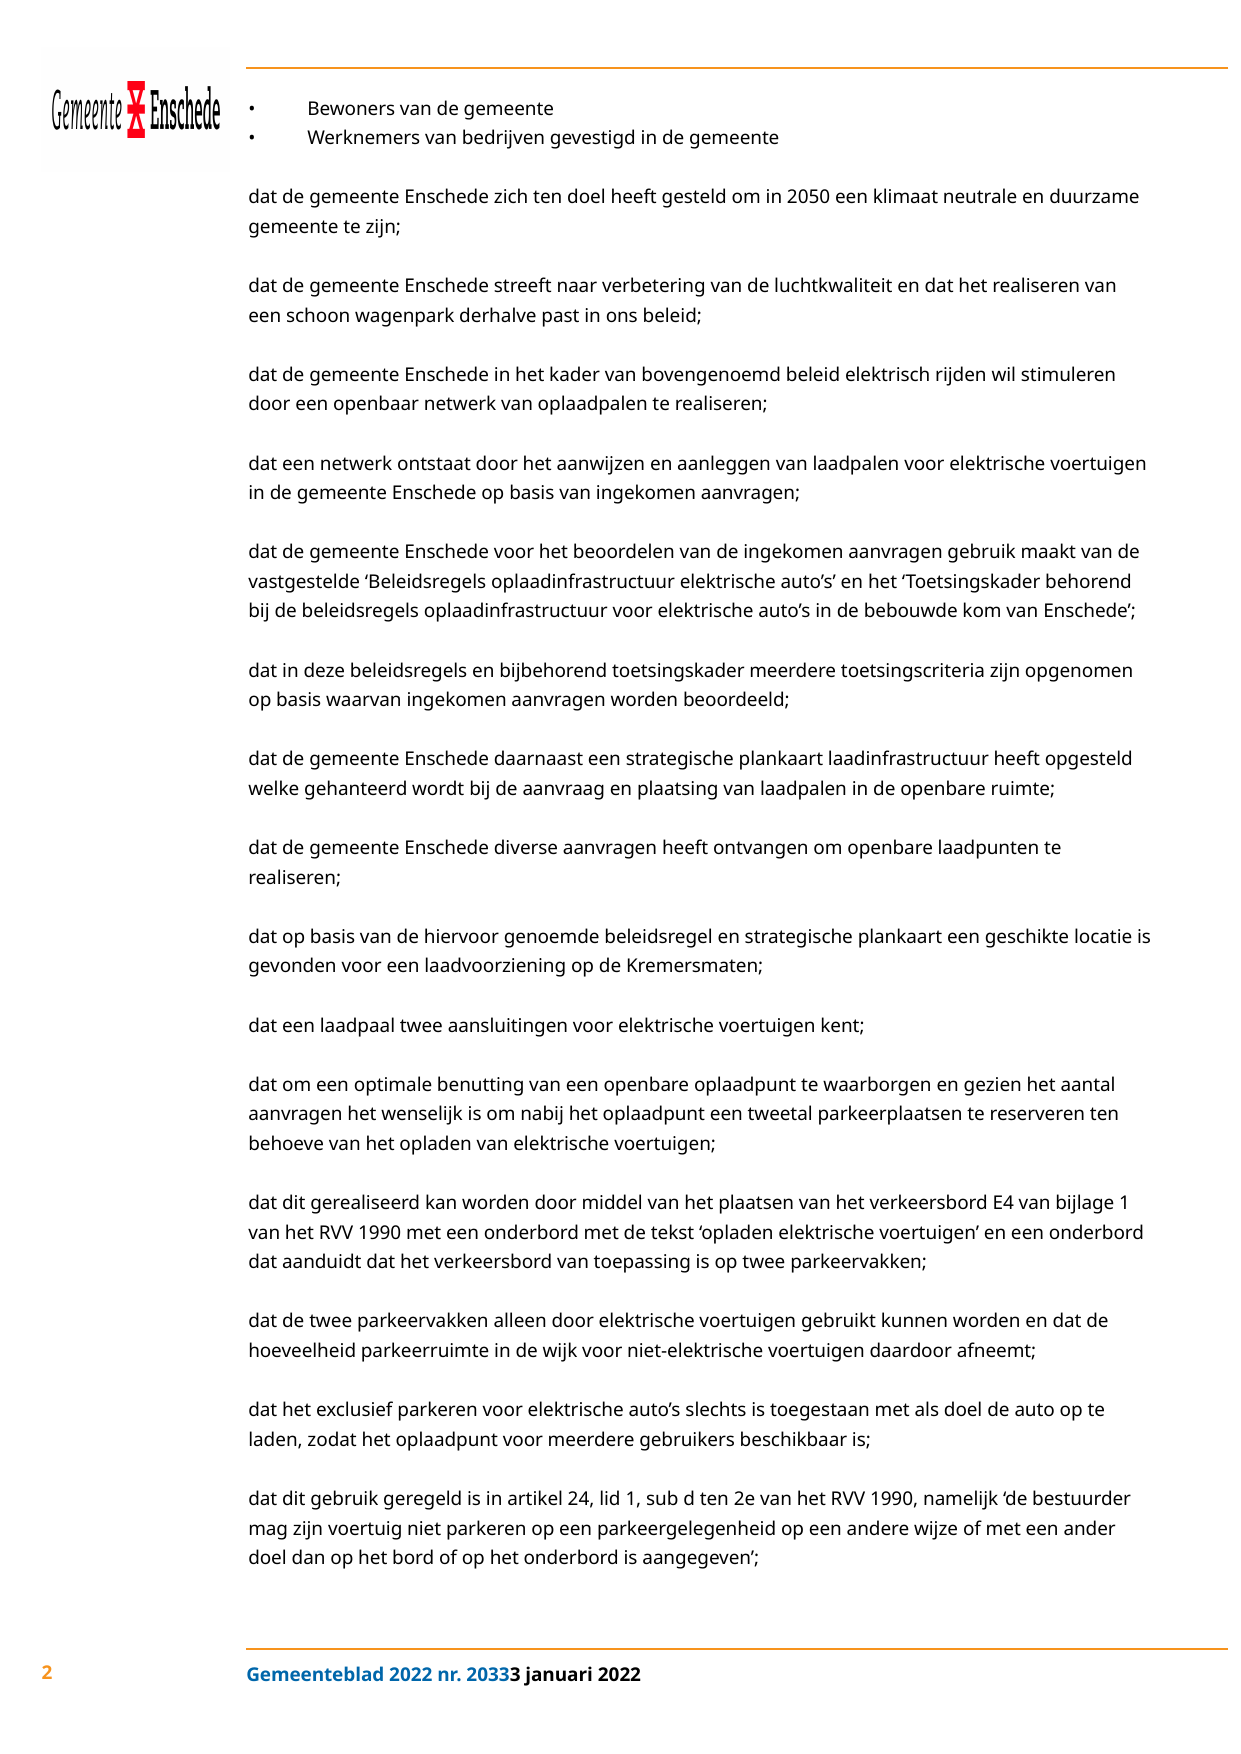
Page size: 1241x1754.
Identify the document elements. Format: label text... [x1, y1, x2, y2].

text dat de gemeente Enschede voor het beoordelen van de ingekomen aanvragen gebruik maakt van de vastgestelde ‘Beleidsregels oplaadinfrastructuur elektrische auto’s’ en het ‘Toetsingskader behorend bij de beleidsregels oplaadinfrastructuur voor elektrische auto’s in de bebouwde kom van Enschede’; [248, 538, 1152, 623]
text dat een netwerk ontstaat door het aanwijzen en aanleggen van laadpalen voor elektrische voertuigen in de gemeente Enschede op basis van ingekomen aanvragen; [248, 450, 1152, 505]
text dat in deze beleidsregels en bijbehorend toetsingskader meerdere toetsingscriteria zijn opgenomen op basis waarvan ingekomen aanvragen worden beoordeeld; [248, 657, 1152, 712]
text dat de gemeente Enschede daarnaast een strategische plankaart laadinfrastructuur heeft opgesteld welke gehanteerd wordt bij de aanvraag en plaatsing van laadpalen in de openbare ruimte; [248, 746, 1152, 801]
text dat de gemeente Enschede zich ten doel heeft gesteld om in 2050 een klimaat neutrale en duurzame gemeente te zijn; [248, 183, 1152, 239]
text dat de gemeente Enschede in het kader van bovengenoemd beleid elektrisch rijden wil stimuleren door een openbaar netwerk van oplaadpalen te realiseren; [248, 361, 1152, 416]
text dat dit gebruik geregeld is in artikel 24, lid 1, sub d ten 2e van het RVV 1990, namelijk ‘de bestuurder mag zijn voertuig niet parkeren op een parkeergelegenheid op een andere wijze of met een ander doel dan op het bord of op het onderbord is aangegeven’; [248, 1485, 1152, 1570]
text dat de gemeente Enschede streeft naar verbetering van de luchtkwaliteit en dat het realiseren van een schoon wagenpark derhalve past in ons beleid; [248, 272, 1152, 328]
text dat het exclusief parkeren voor elektrische auto’s slechts is toegestaan met als doel de auto op te laden, zodat het oplaadpunt voor meerdere gebruikers beschikbaar is; [248, 1396, 1152, 1452]
text dat dit gerealiseerd kan worden door middel van het plaatsen van het verkeersbord E4 van bijlage 1 van het RVV 1990 met een onderbord met de tekst ‘opladen elektrische voertuigen’ en een onderbord dat aanduidt dat het verkeersbord van toepassing is op twee parkeervakken; [248, 1189, 1152, 1274]
picture [41, 47, 231, 172]
text dat de gemeente Enschede diverse aanvragen heeft ontvangen om openbare laadpunten te realiseren; [248, 834, 1152, 890]
text dat op basis van de hiervoor genoemde beleidsregel en strategische plankaart een geschikte locatie is gevonden voor een laadvoorziening op de Kremersmaten; [248, 923, 1152, 978]
text dat om een optimale benutting van een openbare oplaadpunt te waarborgen en gezien het aantal aanvragen het wenselijk is om nabij het oplaadpunt een tweetal parkeerplaatsen te reserveren ten behoeve van het opladen van elektrische voertuigen; [248, 1071, 1152, 1156]
list Werknemers van bedrijven gevestigd in de gemeente [248, 124, 1152, 150]
text dat de twee parkeervakken alleen door elektrische voertuigen gebruikt kunnen worden en dat de hoeveelheid parkeerruimte in de wijk voor niet-elektrische voertuigen daardoor afneemt; [248, 1308, 1152, 1363]
list Bewoners van de gemeente [248, 95, 1152, 121]
text dat een laadpaal twee aansluitingen voor elektrische voertuigen kent; [248, 1012, 1152, 1038]
